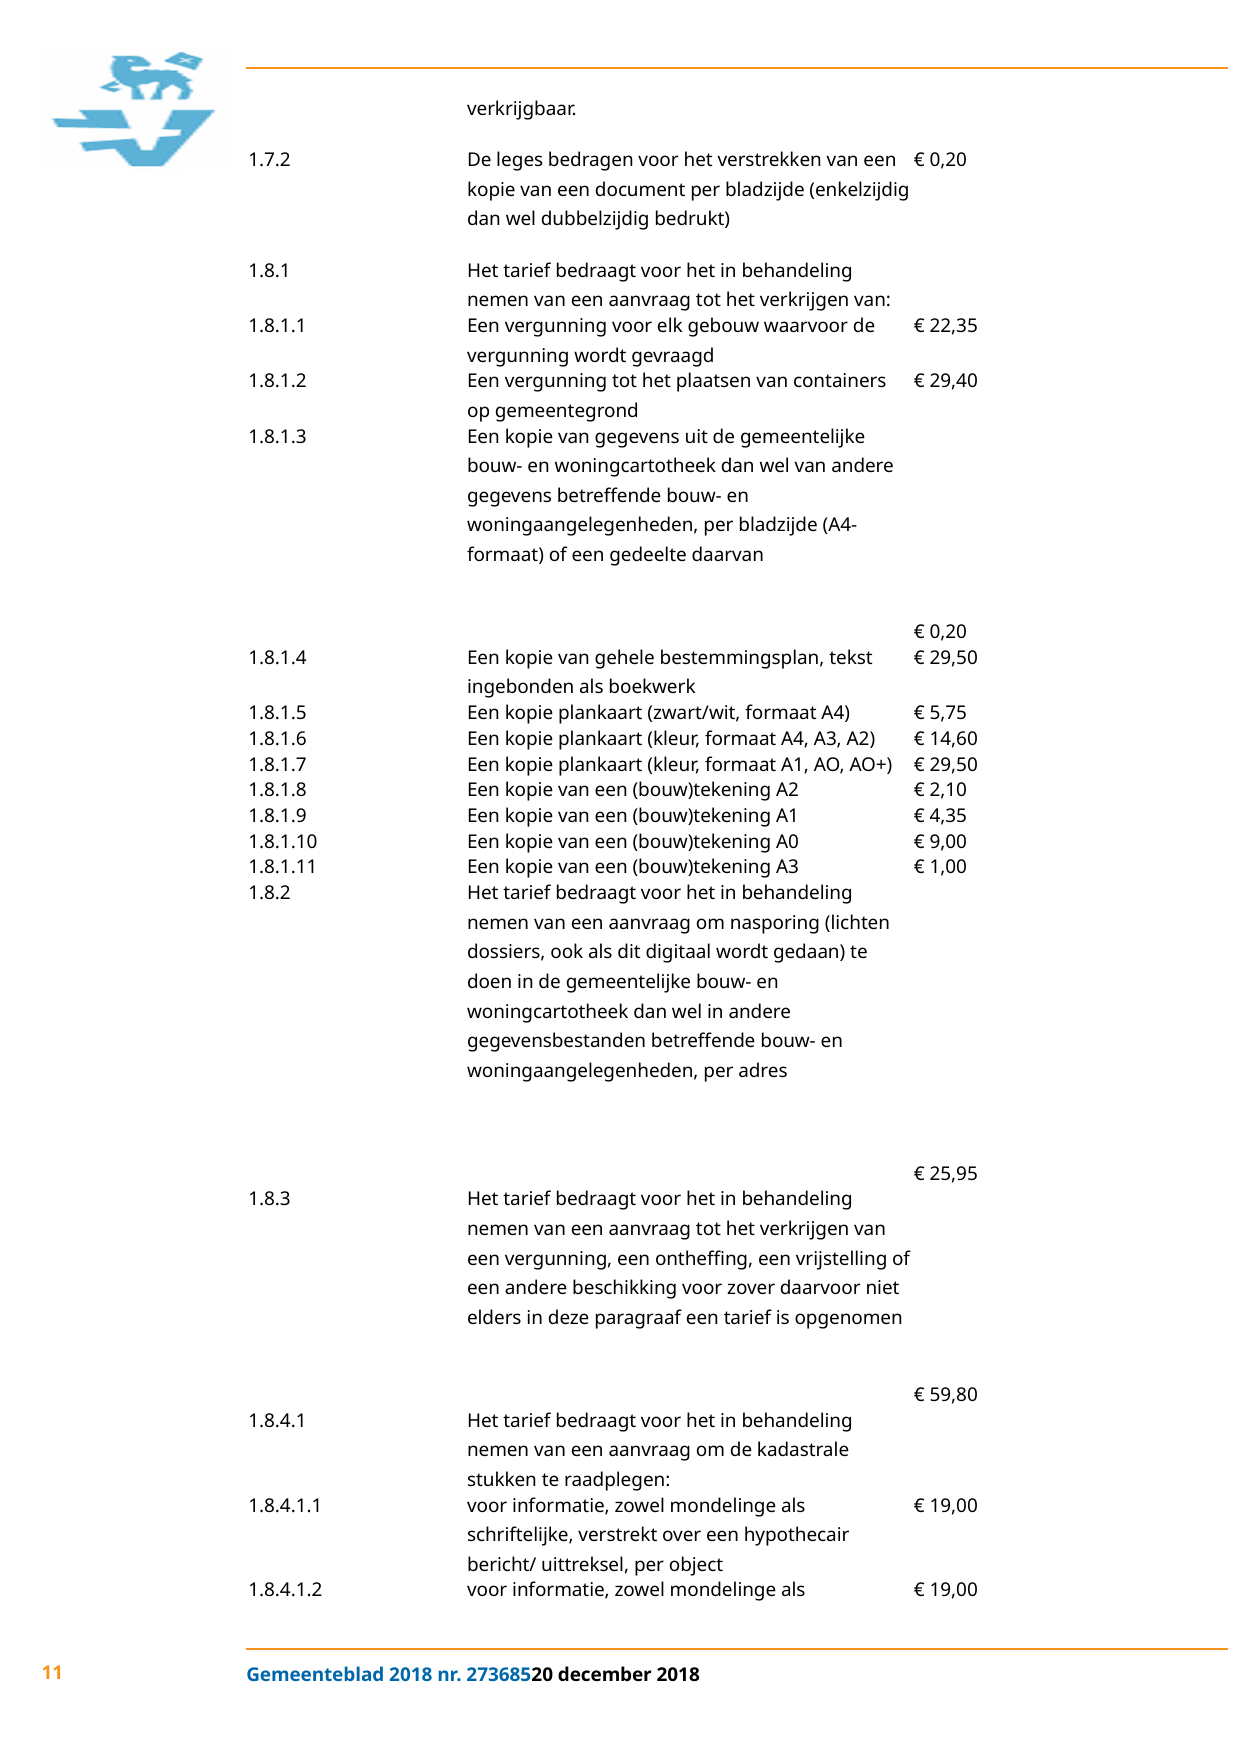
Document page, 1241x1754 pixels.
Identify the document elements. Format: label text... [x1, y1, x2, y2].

table_cell [467, 1160, 914, 1186]
table_cell De leges bedragen voor het verstrekken van een kopie van een document per bladzijde (enkelzijdig dan wel dubbelzijdig bedrukt) [467, 146, 914, 231]
table_cell € 0,20 [914, 618, 1152, 644]
table_cell [914, 231, 1152, 257]
table_cell € 5,75 [914, 699, 1152, 725]
table_cell 1.8.1.3 [248, 423, 467, 567]
table_cell 1.8.1.9 [248, 802, 467, 828]
table_cell [914, 880, 1152, 1083]
table_cell 1.8.1.5 [248, 699, 467, 725]
table_cell [467, 618, 914, 644]
table_cell € 29,50 [914, 644, 1152, 699]
table_cell [248, 231, 467, 257]
table_cell 1.8.1.6 [248, 725, 467, 751]
table_cell [248, 1330, 467, 1355]
table_cell verkrijgbaar. [467, 95, 914, 121]
table_cell [467, 1083, 914, 1108]
table_cell [914, 593, 1152, 618]
table_cell [467, 1381, 914, 1407]
table_cell [914, 257, 1152, 312]
table_cell [248, 121, 467, 146]
table_cell Een kopie plankaart (kleur, formaat A4, A3, A2) [467, 725, 914, 751]
table_cell [248, 593, 467, 618]
table_cell 1.8.3 [248, 1186, 467, 1330]
table_cell voor informatie, zowel mondelinge als schriftelijke, verstrekt over een hypothecair bericht/ uittreksel, per object [467, 1492, 914, 1577]
table_cell [914, 1083, 1152, 1108]
table_cell Een kopie van gegevens uit de gemeentelijke bouw- en woningcartotheek dan wel van andere gegevens betreffende bouw- en woningaangelegenheden, per bladzijde (A4-formaat) of een gedeelte daarvan [467, 423, 914, 567]
table_cell Een kopie van een (bouw)tekening A3 [467, 854, 914, 879]
table_cell voor informatie, zowel mondelinge als [467, 1577, 914, 1602]
table_cell [248, 567, 467, 593]
table_cell Een kopie plankaart (zwart/wit, formaat A4) [467, 699, 914, 725]
table_cell [467, 121, 914, 146]
table_cell Het tarief bedraagt voor het in behandeling nemen van een aanvraag tot het verkrijgen van een vergunning, een ontheffing, een vrijstelling of een andere beschikking voor zover daarvoor niet elders in deze paragraaf een tarief is opgenomen [467, 1186, 914, 1330]
table_cell [467, 1134, 914, 1160]
table_cell [914, 1407, 1152, 1492]
table_cell [914, 1109, 1152, 1134]
table_cell € 29,50 [914, 751, 1152, 777]
table_cell 1.8.1.4 [248, 644, 467, 699]
table_cell [248, 1083, 467, 1108]
table_cell 1.8.1.8 [248, 777, 467, 802]
table_cell [467, 567, 914, 593]
table_cell [914, 1330, 1152, 1355]
table_cell € 0,20 [914, 146, 1152, 231]
table_cell 1.8.4.1.2 [248, 1577, 467, 1602]
table_cell Een kopie van een (bouw)tekening A1 [467, 802, 914, 828]
table_cell [914, 121, 1152, 146]
table_cell [914, 1355, 1152, 1381]
table_cell [248, 1134, 467, 1160]
table_cell [248, 618, 467, 644]
table_cell 1.8.1.10 [248, 828, 467, 854]
table_cell € 29,40 [914, 368, 1152, 423]
table_cell [467, 1355, 914, 1381]
table_cell 1.8.1.7 [248, 751, 467, 777]
table_cell € 22,35 [914, 312, 1152, 367]
table_cell 1.8.1 [248, 257, 467, 312]
table_cell Een kopie van een (bouw)tekening A0 [467, 828, 914, 854]
table_cell Het tarief bedraagt voor het in behandeling nemen van een aanvraag om de kadastrale stukken te raadplegen: [467, 1407, 914, 1492]
table_cell € 9,00 [914, 828, 1152, 854]
table_cell [914, 1186, 1152, 1330]
table_cell [467, 593, 914, 618]
table_cell € 4,35 [914, 802, 1152, 828]
table_cell [248, 95, 467, 121]
table_cell € 19,00 [914, 1577, 1152, 1602]
table_cell 1.8.1.11 [248, 854, 467, 879]
table_cell Een kopie van een (bouw)tekening A2 [467, 777, 914, 802]
table_cell [914, 95, 1152, 121]
table_cell € 19,00 [914, 1492, 1152, 1577]
table_cell Een kopie van gehele bestemmingsplan, tekst ingebonden als boekwerk [467, 644, 914, 699]
table_cell € 2,10 [914, 777, 1152, 802]
table_cell 1.8.4.1 [248, 1407, 467, 1492]
picture [41, 47, 231, 172]
table_cell 1.7.2 [248, 146, 467, 231]
table_cell [914, 423, 1152, 567]
table_cell [914, 567, 1152, 593]
table_cell [467, 1330, 914, 1355]
table_cell 1.8.1.2 [248, 368, 467, 423]
table_cell [467, 1109, 914, 1134]
table_cell € 25,95 [914, 1160, 1152, 1186]
table_cell € 14,60 [914, 725, 1152, 751]
table_cell 1.8.4.1.1 [248, 1492, 467, 1577]
table_cell 1.8.1.1 [248, 312, 467, 367]
table_cell [248, 1355, 467, 1381]
table_cell Een kopie plankaart (kleur, formaat A1, AO, AO+) [467, 751, 914, 777]
table_cell Een vergunning voor elk gebouw waarvoor de vergunning wordt gevraagd [467, 312, 914, 367]
table_cell [248, 1160, 467, 1186]
table_cell [248, 1381, 467, 1407]
table_cell [467, 231, 914, 257]
table_cell Het tarief bedraagt voor het in behandeling nemen van een aanvraag om nasporing (lichten dossiers, ook als dit digitaal wordt gedaan) te doen in de gemeentelijke bouw- en woningcartotheek dan wel in andere gegevensbestanden betreffende bouw- en woningaangelegenheden, per adres [467, 880, 914, 1083]
table_cell [914, 1134, 1152, 1160]
table_cell € 59,80 [914, 1381, 1152, 1407]
table_cell [248, 1109, 467, 1134]
table_cell Het tarief bedraagt voor het in behandeling nemen van een aanvraag tot het verkrijgen van: [467, 257, 914, 312]
table_cell € 1,00 [914, 854, 1152, 879]
table_cell 1.8.2 [248, 880, 467, 1083]
table_cell Een vergunning tot het plaatsen van containers op gemeentegrond [467, 368, 914, 423]
